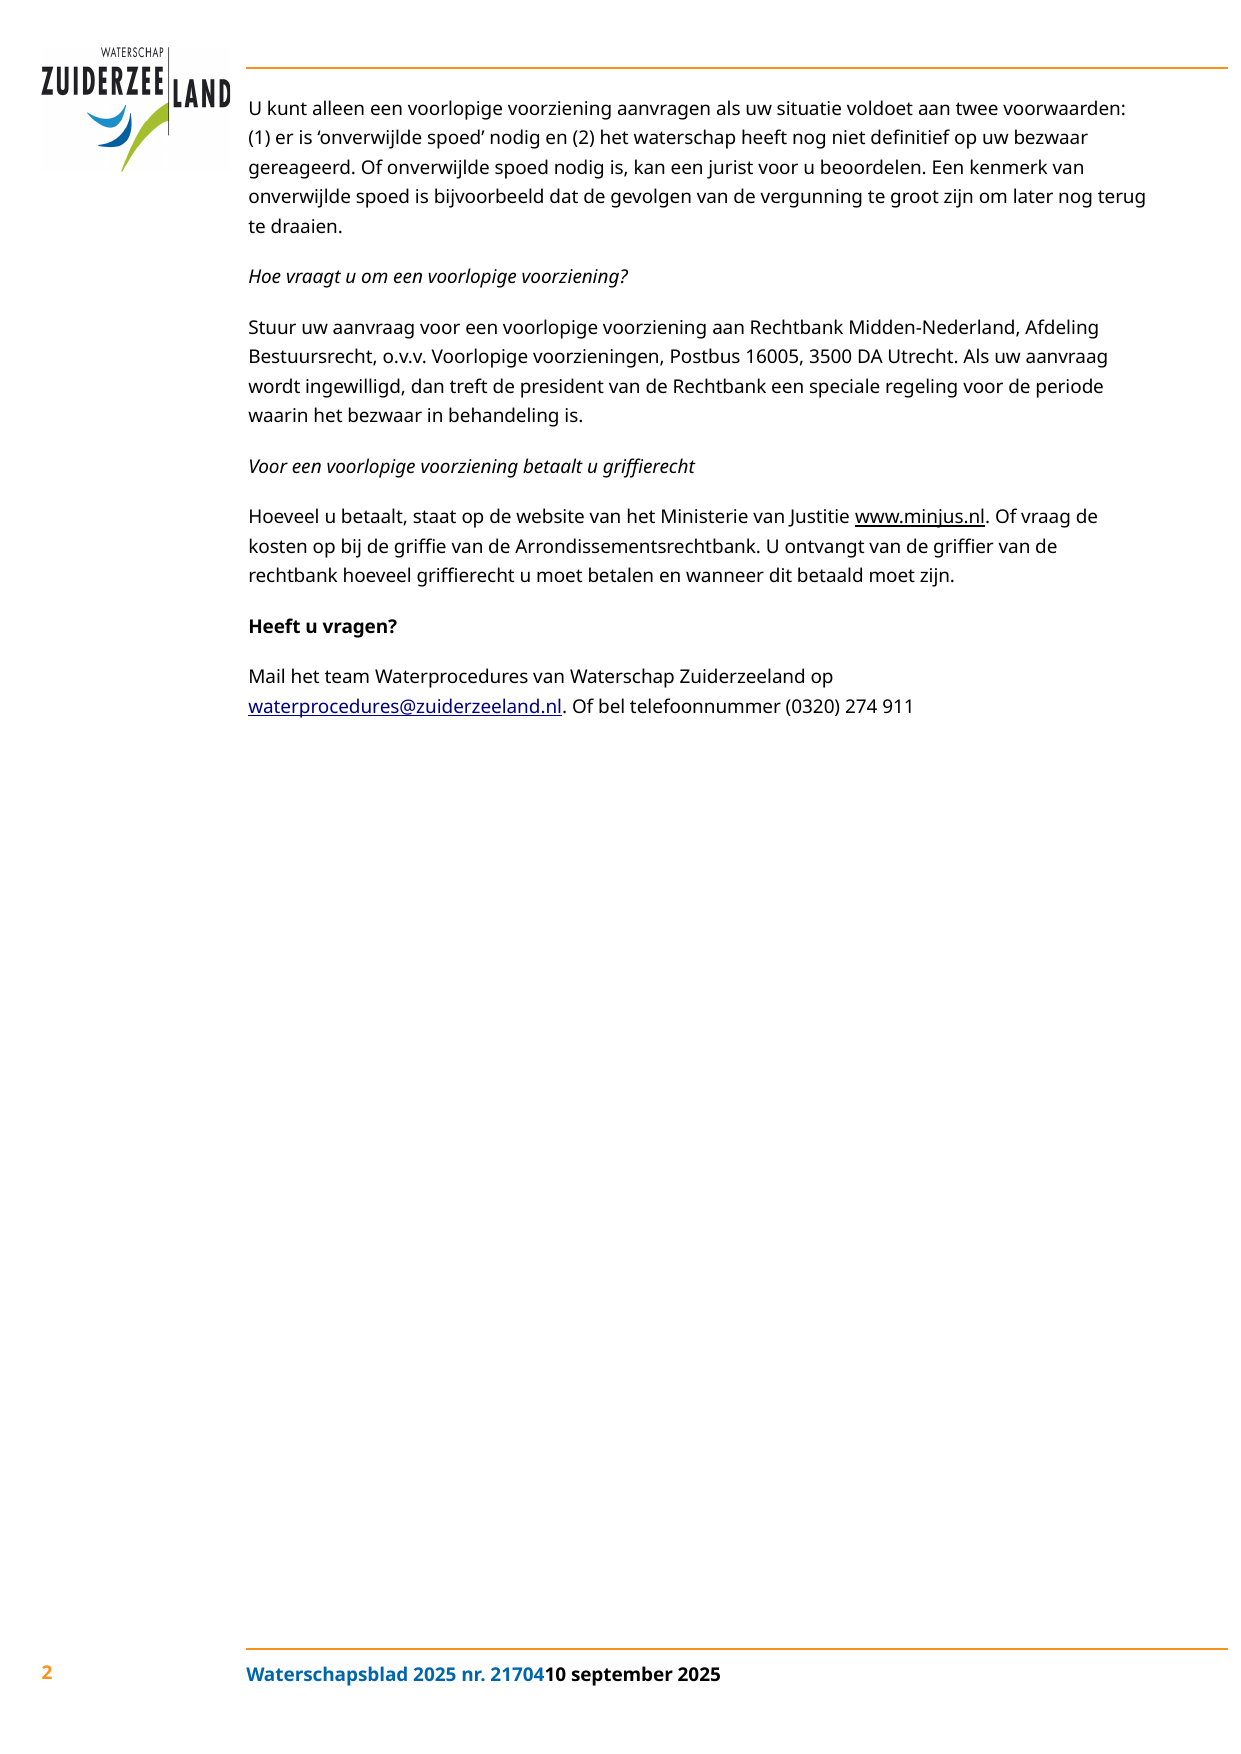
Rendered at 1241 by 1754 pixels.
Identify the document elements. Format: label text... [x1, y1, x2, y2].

text Heeft u vragen? [248, 613, 1152, 639]
text Voor een voorlopige voorziening betaalt u griffierecht [248, 453, 1152, 479]
text Hoe vraagt u om een voorlopige voorziening? [248, 263, 1152, 289]
text U kunt alleen een voorlopige voorziening aanvragen als uw situatie voldoet aan twee voorwaarden: (1) er is ‘onverwijlde spoed’ nodig en (2) het waterschap heeft nog niet definitief op uw bezwaar gereageerd. Of onverwijlde spoed nodig is, kan een jurist voor u beoordelen. Een kenmerk van onverwijlde spoed is bijvoorbeeld dat de gevolgen van de vergunning te groot zijn om later nog terug te draaien. [248, 95, 1152, 239]
text Stuur uw aanvraag voor een voorlopige voorziening aan Rechtbank Midden-Nederland, Afdeling Bestuursrecht, o.v.v. Voorlopige voorzieningen, Postbus 16005, 3500 DA Utrecht. Als uw aanvraag wordt ingewilligd, dan treft de president van de Rechtbank een speciale regeling voor de periode waarin het bezwaar in behandeling is. [248, 314, 1152, 428]
picture [41, 47, 231, 172]
text Hoeveel u betaalt, staat op de website van het Ministerie van Justitie www.minjus.nl. Of vraag de kosten op bij de griffie van de Arrondissementsrechtbank. U ontvangt van de griffier van de rechtbank hoeveel griffierecht u moet betalen en wanneer dit betaald moet zijn. [248, 503, 1152, 588]
text Mail het team Waterprocedures van Waterschap Zuiderzeeland op waterprocedures@zuiderzeeland.nl. Of bel telefoonnummer (0320) 274 911 [248, 663, 1152, 719]
